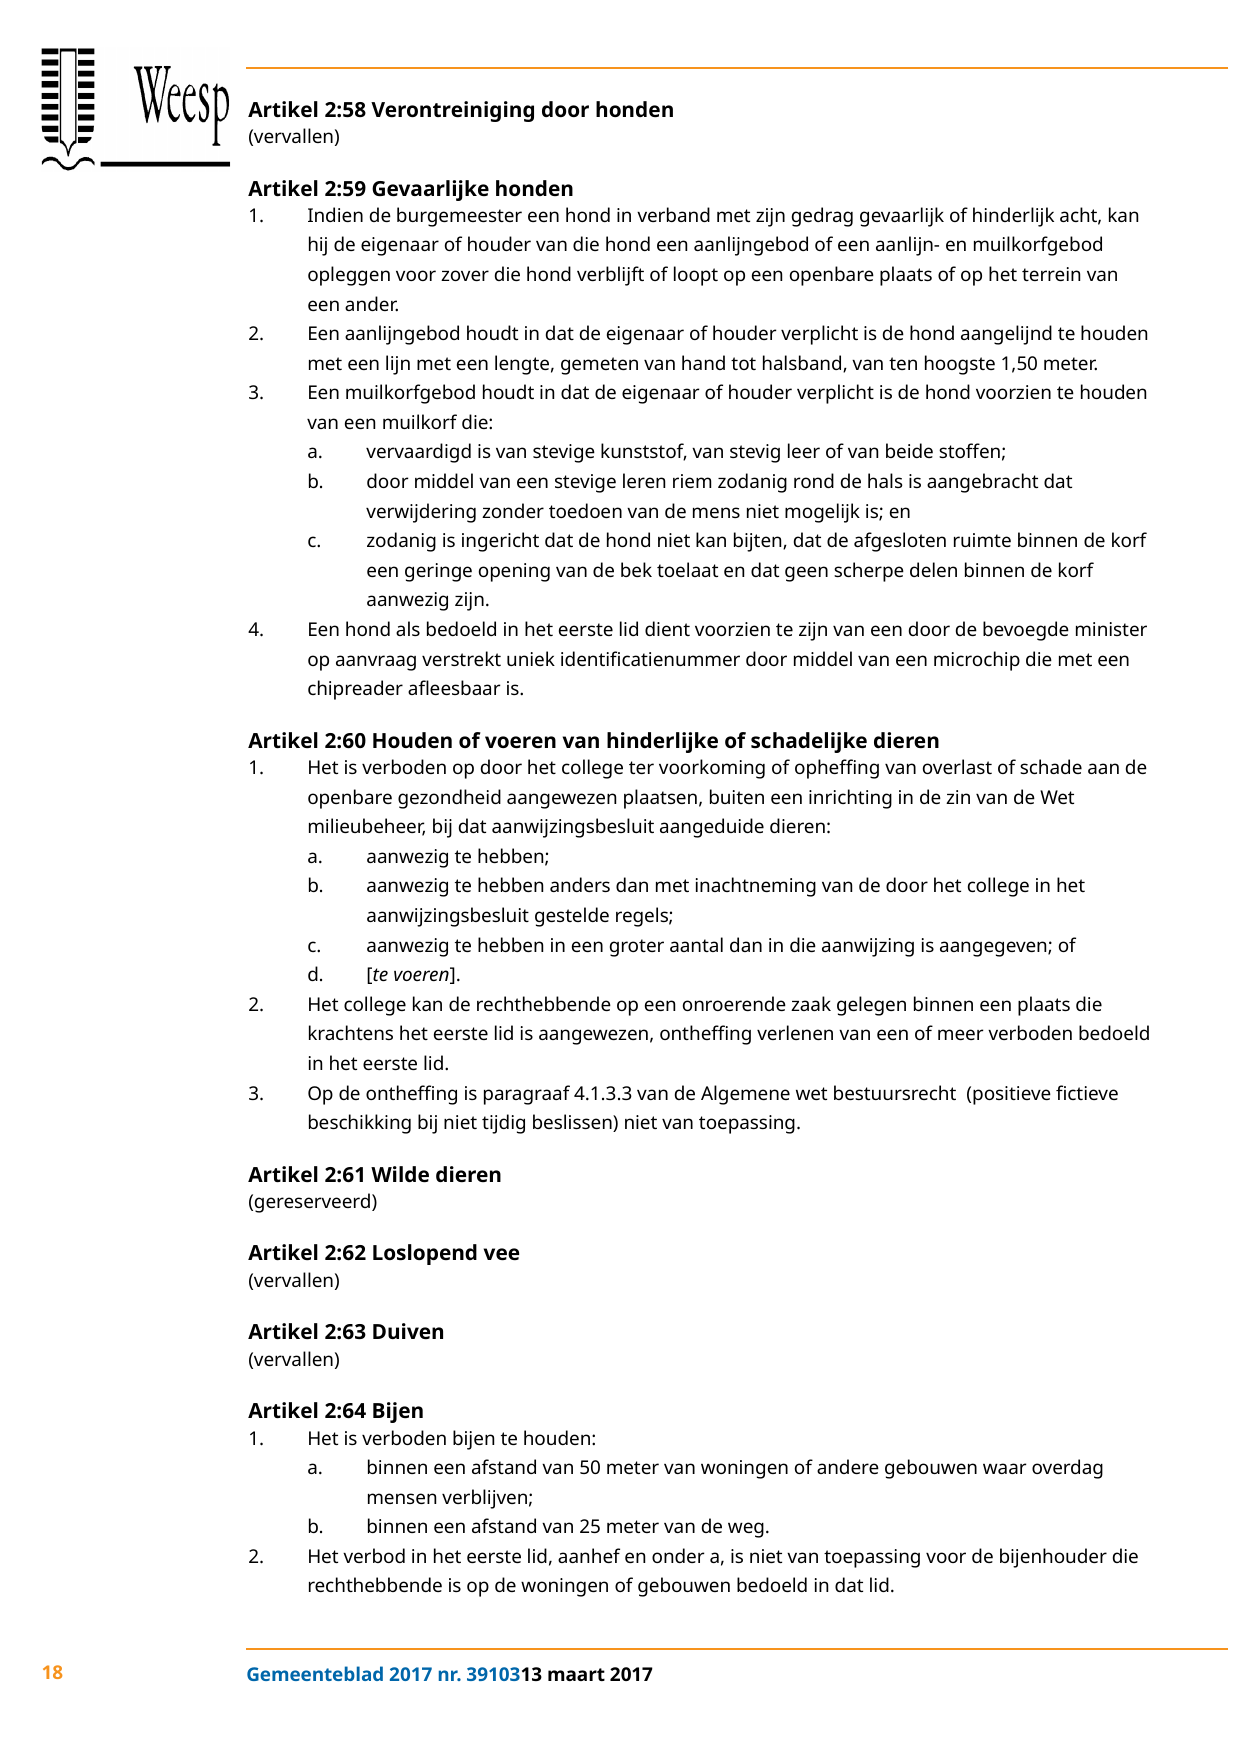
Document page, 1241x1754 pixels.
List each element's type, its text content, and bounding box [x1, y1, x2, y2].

text (vervallen) [248, 123, 1152, 149]
list vervaardigd is van stevige kunststof, van stevig leer of van beide stoffen; [307, 439, 1152, 464]
list binnen een afstand van 25 meter van de weg. [307, 1513, 1152, 1539]
text Artikel 2:59 Gevaarlijke honden [248, 174, 1152, 202]
list binnen een afstand van 50 meter van woningen of andere gebouwen waar overdag mensen verblijven; [307, 1454, 1152, 1509]
text Artikel 2:64 Bijen [248, 1396, 1152, 1425]
text Artikel 2:61 Wilde dieren [248, 1160, 1152, 1188]
list aanwezig te hebben; [307, 843, 1152, 869]
list Een aanlijngebod houdt in dat de eigenaar of houder verplicht is de hond aangelijnd te houden met een lijn met een lengte, gemeten van hand tot halsband, van ten hoogste 1,50 meter. [248, 320, 1152, 376]
text (vervallen) [248, 1267, 1152, 1293]
list Het verbod in het eerste lid, aanhef en onder a, is niet van toepassing voor de bijenhouder die rechthebbende is op de woningen of gebouwen bedoeld in dat lid. [248, 1543, 1152, 1598]
list Op de ontheffing is paragraaf 4.1.3.3 van de Algemene wet bestuursrecht (positieve fictieve beschikking bij niet tijdig beslissen) niet van toepassing. [248, 1080, 1152, 1135]
list Een hond als bedoeld in het eerste lid dient voorzien te zijn van een door de bevoegde minister op aanvraag verstrekt uniek identificatienummer door middel van een microchip die met een chipreader afleesbaar is. [248, 616, 1152, 701]
text Artikel 2:58 Verontreiniging door honden [248, 95, 1152, 123]
list Indien de burgemeester een hond in verband met zijn gedrag gevaarlijk of hinderlijk acht, kan hij de eigenaar of houder van die hond een aanlijngebod of een aanlijn- en muilkorfgebod opleggen voor zover die hond verblijft of loopt op een openbare plaats of op het terrein van een ander. [248, 202, 1152, 317]
list Het college kan de rechthebbende op een onroerende zaak gelegen binnen een plaats die krachtens het eerste lid is aangewezen, ontheffing verlenen van een of meer verboden bedoeld in het eerste lid. [248, 991, 1152, 1076]
list aanwezig te hebben anders dan met inachtneming van de door het college in het aanwijzingsbesluit gestelde regels; [307, 873, 1152, 928]
picture [41, 47, 231, 172]
text Artikel 2:63 Duiven [248, 1317, 1152, 1346]
text Artikel 2:60 Houden of voeren van hinderlijke of schadelijke dieren [248, 726, 1152, 754]
list door middel van een stevige leren riem zodanig rond de hals is aangebracht dat verwijdering zonder toedoen van de mens niet mogelijk is; en [307, 468, 1152, 524]
list Het is verboden op door het college ter voorkoming of opheffing van overlast of schade aan de openbare gezondheid aangewezen plaatsen, buiten een inrichting in de zin van de Wet milieubeheer, bij dat aanwijzingsbesluit aangeduide dieren: [248, 754, 1152, 839]
text Artikel 2:62 Loslopend vee [248, 1238, 1152, 1267]
text (gereserveerd) [248, 1188, 1152, 1214]
list aanwezig te hebben in een groter aantal dan in die aanwijzing is aangegeven; of [307, 932, 1152, 957]
list Het is verboden bijen te houden: [248, 1425, 1152, 1450]
list [te voeren]. [307, 961, 1152, 987]
list Een muilkorfgebod houdt in dat de eigenaar of houder verplicht is de hond voorzien te houden van een muilkorf die: [248, 379, 1152, 435]
text (vervallen) [248, 1346, 1152, 1372]
list zodanig is ingericht dat de hond niet kan bijten, dat de afgesloten ruimte binnen de korf een geringe opening van de bek toelaat en dat geen scherpe delen binnen de korf aanwezig zijn. [307, 527, 1152, 612]
